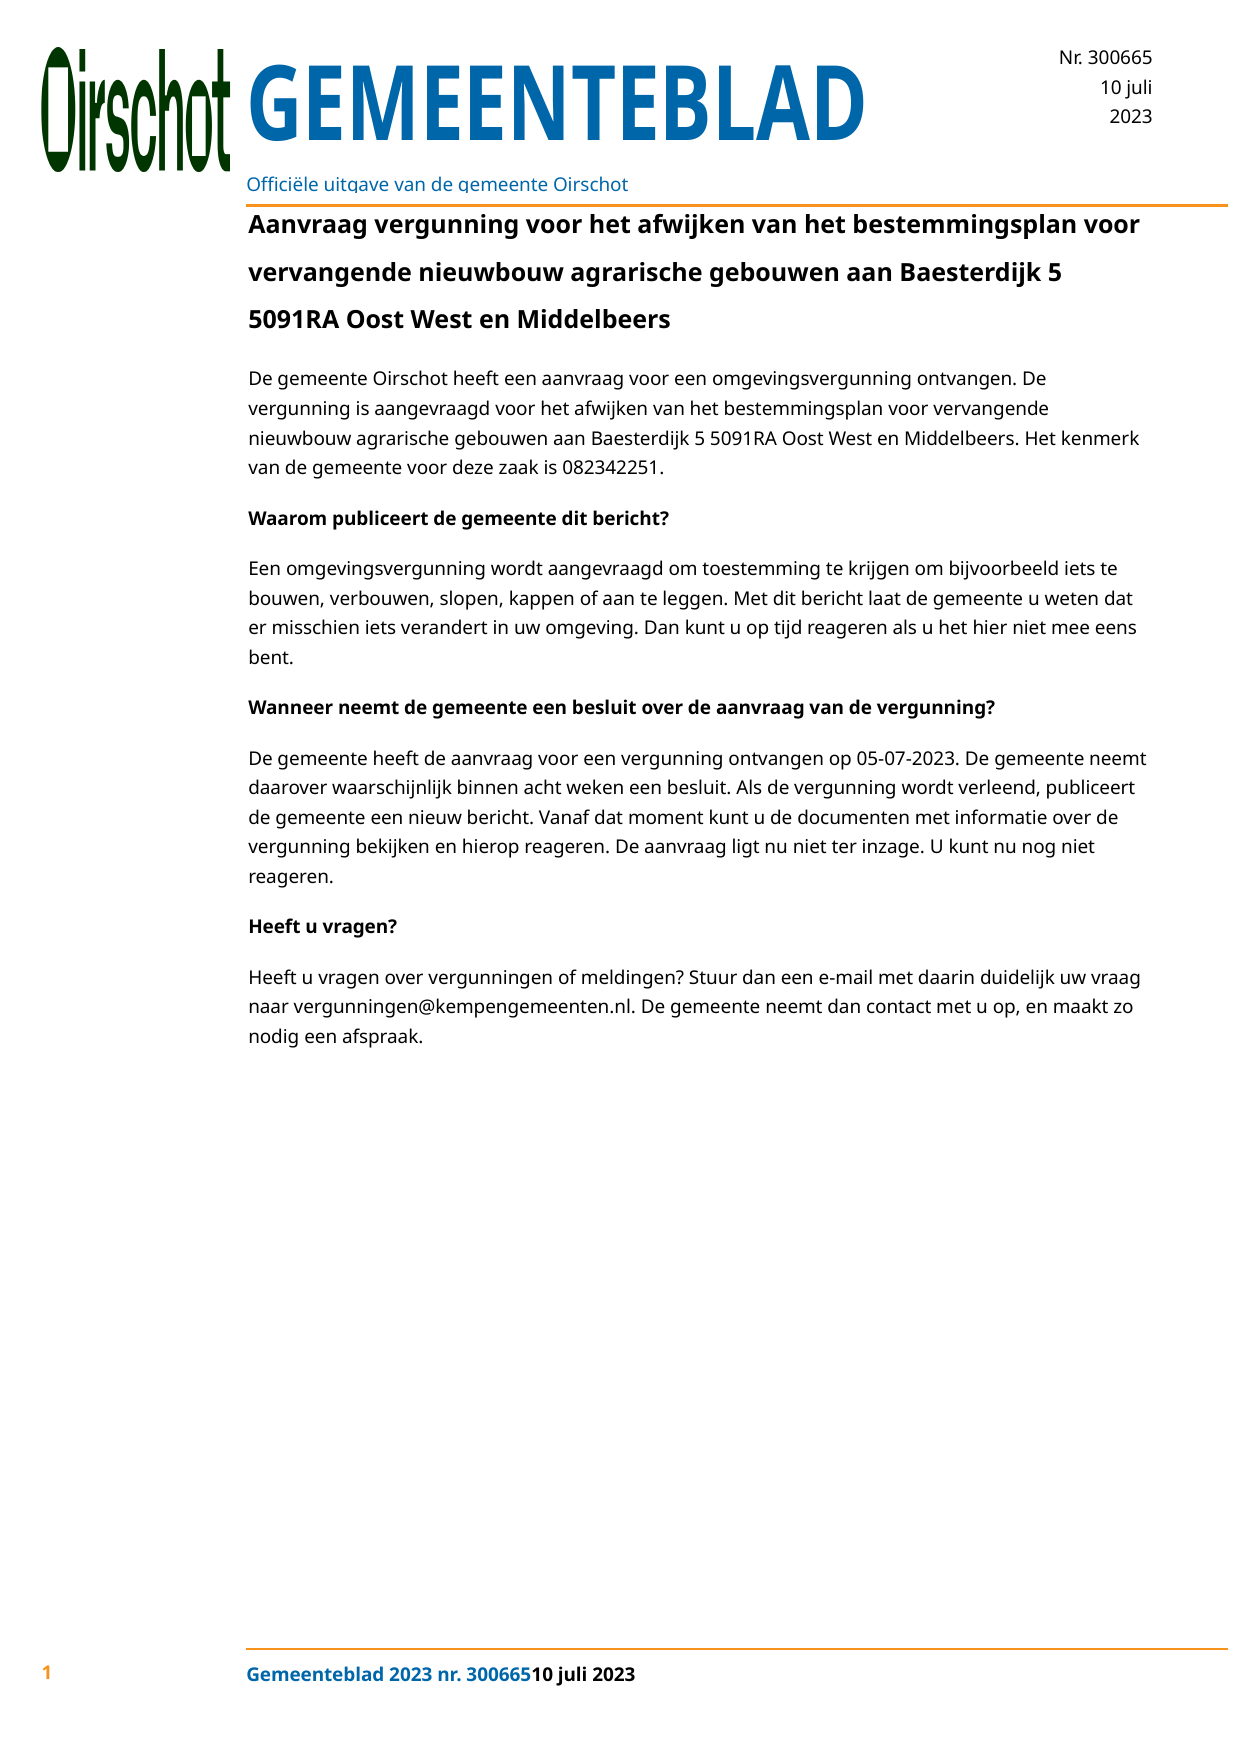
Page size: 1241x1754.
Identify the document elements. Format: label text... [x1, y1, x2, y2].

text De gemeente Oirschot heeft een aanvraag voor een omgevingsvergunning ontvangen. De vergunning is aangevraagd voor het afwijken van het bestemmingsplan voor vervangende nieuwbouw agrarische gebouwen aan Baesterdijk 5 5091RA Oost West en Middelbeers. Het kenmerk van de gemeente voor deze zaak is 082342251. [248, 366, 1152, 480]
text Waarom publiceert de gemeente dit bericht? [248, 505, 1152, 530]
picture [41, 47, 231, 172]
text Aanvraag vergunning voor het afwijken van het bestemmingsplan voor vervangende nieuwbouw agrarische gebouwen aan Baesterdijk 5 5091RA Oost West en Middelbeers [248, 207, 1152, 336]
text Een omgevingsvergunning wordt aangevraagd om toestemming te krijgen om bijvoorbeeld iets te bouwen, verbouwen, slopen, kappen of aan te leggen. Met dit bericht laat de gemeente u weten dat er misschien iets verandert in uw omgeving. Dan kunt u op tijd reageren als u het hier niet mee eens bent. [248, 555, 1152, 669]
text Wanneer neemt de gemeente een besluit over de aanvraag van de vergunning? [248, 694, 1152, 720]
text Heeft u vragen over vergunningen of meldingen? Stuur dan een e-mail met daarin duidelijk uw vraag naar vergunningen@kempengemeenten.nl. De gemeente neemt dan contact met u op, en maakt zo nodig een afspraak. [248, 964, 1152, 1049]
text Heeft u vragen? [248, 913, 1152, 939]
text De gemeente heeft de aanvraag voor een vergunning ontvangen op 05-07-2023. De gemeente neemt daarover waarschijnlijk binnen acht weken een besluit. Als de vergunning wordt verleend, publiceert de gemeente een nieuw bericht. Vanaf dat moment kunt u de documenten met informatie over de vergunning bekijken en hierop reageren. De aanvraag ligt nu niet ter inzage. U kunt nu nog niet reageren. [248, 745, 1152, 889]
